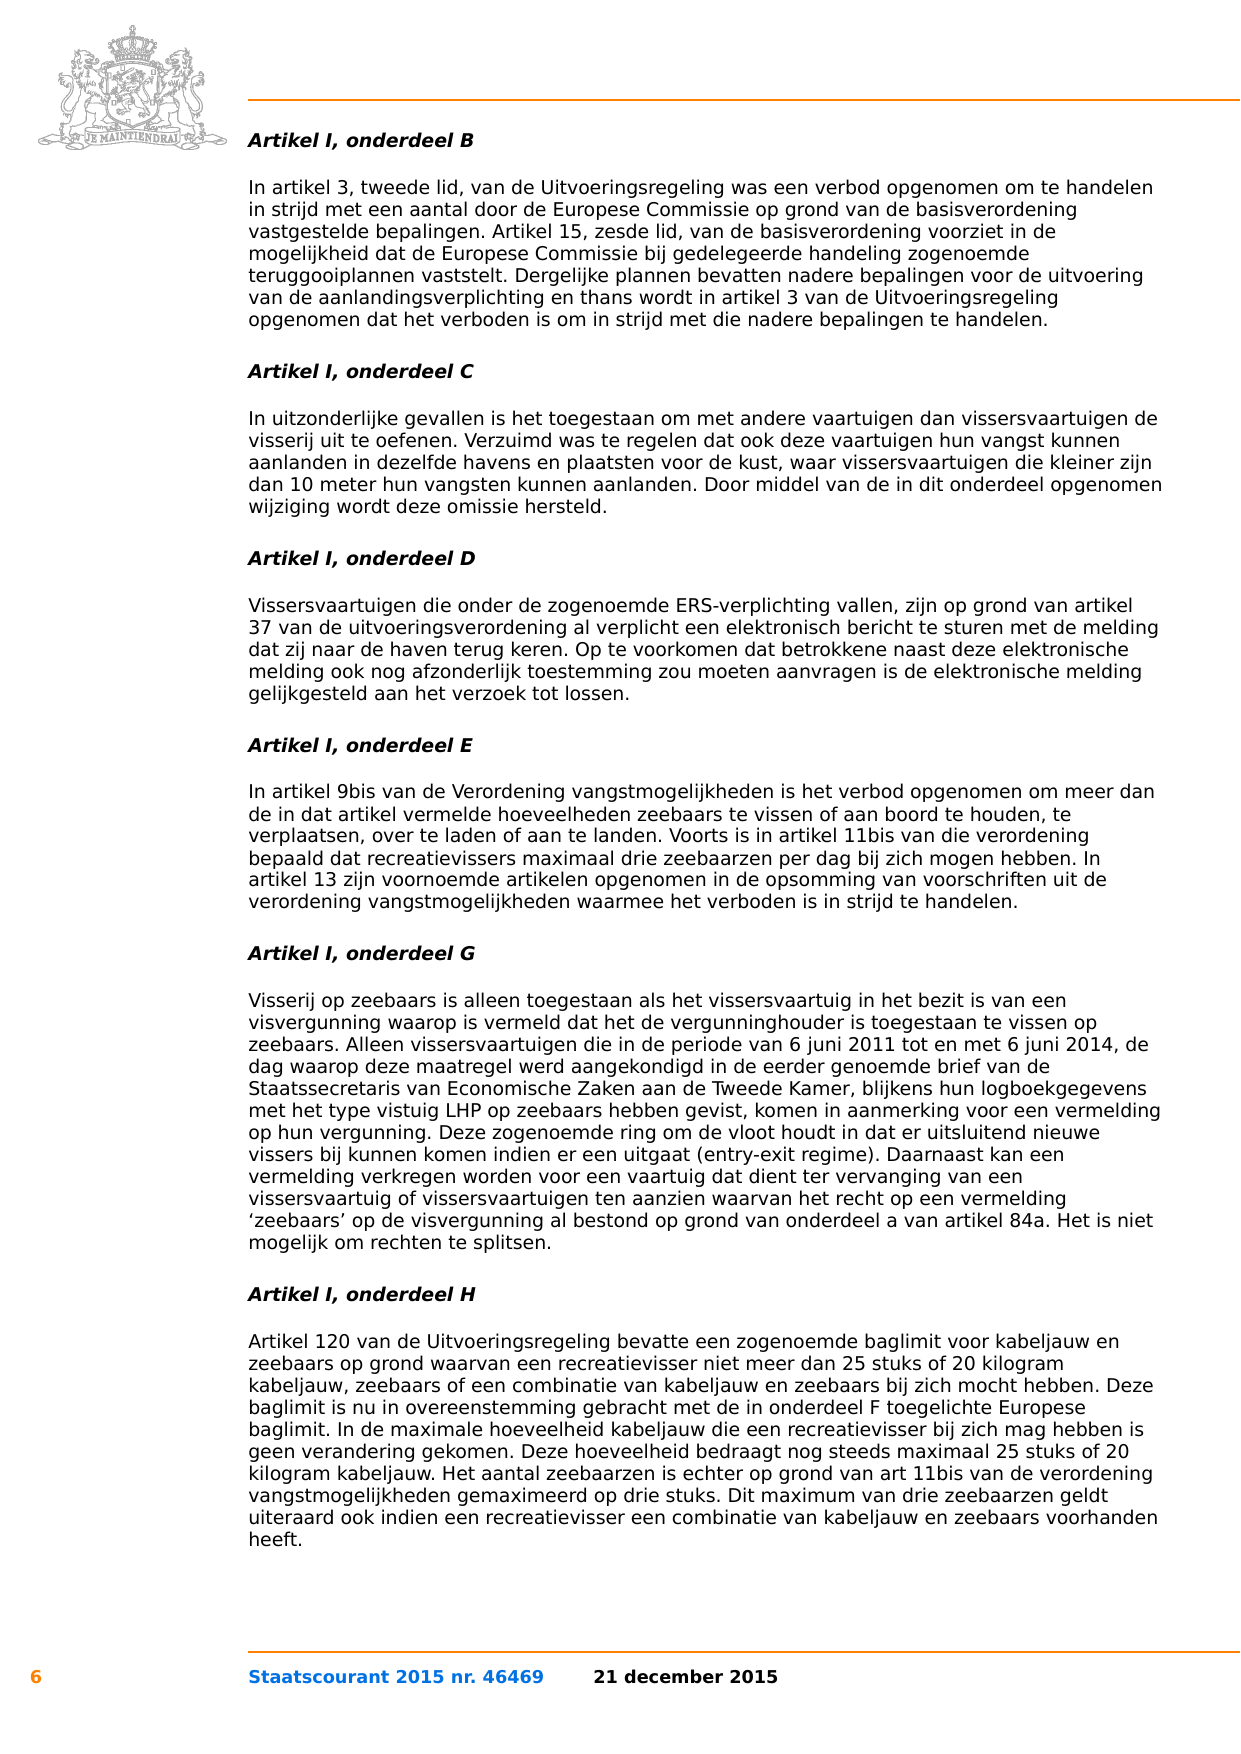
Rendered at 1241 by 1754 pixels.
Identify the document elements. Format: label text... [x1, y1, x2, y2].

subtitle Artikel I, onderdeel H [248, 1284, 1163, 1306]
subtitle Artikel I, onderdeel G [248, 943, 1163, 965]
text Visserij op zeebaars is alleen toegestaan als het vissersvaartuig in het bezit is van een visvergunning waarop is vermeld dat het de vergunninghouder is toegestaan te vissen op zeebaars. Alleen vissersvaartuigen die in de periode van 6 juni 2011 tot en met 6 juni 2014, de dag waarop deze maatregel werd aangekondigd in de eerder genoemde brief van de Staatssecretaris van Economische Zaken aan de Tweede Kamer, blijkens hun logboekgegevens met het type vistuig LHP op zeebaars hebben gevist, komen in aanmerking voor een vermelding op hun vergunning. Deze zogenoemde ring om de vloot houdt in dat er uitsluitend nieuwe vissers bij kunnen komen indien er een uitgaat (entry-exit regime). Daarnaast kan een vermelding verkregen worden voor een vaartuig dat dient ter vervanging van een vissersvaartuig of vissersvaartuigen ten aanzien waarvan het recht op een vermelding ‘zeebaars’ op de visvergunning al bestond op grond van onderdeel a van artikel 84a. Het is niet mogelijk om rechten te splitsen. [248, 990, 1163, 1254]
picture [38, 25, 227, 150]
text In uitzonderlijke gevallen is het toegestaan om met andere vaartuigen dan vissersvaartuigen de visserij uit te oefenen. Verzuimd was te regelen dat ook deze vaartuigen hun vangst kunnen aanlanden in dezelfde havens en plaatsten voor de kust, waar vissersvaartuigen die kleiner zijn dan 10 meter hun vangsten kunnen aanlanden. Door middel van de in dit onderdeel opgenomen wijziging wordt deze omissie hersteld. [248, 408, 1163, 518]
text Vissersvaartuigen die onder de zogenoemde ERS-verplichting vallen, zijn op grond van artikel 37 van de uitvoeringsverordening al verplicht een elektronisch bericht te sturen met de melding dat zij naar de haven terug keren. Op te voorkomen dat betrokkene naast deze elektronische melding ook nog afzonderlijk toestemming zou moeten aanvragen is de elektronische melding gelijkgesteld aan het verzoek tot lossen. [248, 594, 1163, 704]
subtitle Artikel I, onderdeel E [248, 734, 1163, 756]
subtitle Artikel I, onderdeel D [248, 548, 1163, 569]
text In artikel 3, tweede lid, van de Uitvoeringsregeling was een verbod opgenomen om te handelen in strijd met een aantal door de Europese Commissie op grond van de basisverordening vastgestelde bepalingen. Artikel 15, zesde lid, van de basisverordening voorziet in de mogelijkheid dat de Europese Commissie bij gedelegeerde handeling zogenoemde teruggooiplannen vaststelt. Dergelijke plannen bevatten nadere bepalingen voor de uitvoering van de aanlandingsverplichting en thans wordt in artikel 3 van de Uitvoeringsregeling opgenomen dat het verboden is om in strijd met die nadere bepalingen te handelen. [248, 177, 1163, 331]
subtitle Artikel I, onderdeel C [248, 361, 1163, 383]
text Artikel 120 van de Uitvoeringsregeling bevatte een zogenoemde baglimit voor kabeljauw en zeebaars op grond waarvan een recreatievisser niet meer dan 25 stuks of 20 kilogram kabeljauw, zeebaars of een combinatie van kabeljauw en zeebaars bij zich mocht hebben. Deze baglimit is nu in overeenstemming gebracht met de in onderdeel F toegelichte Europese baglimit. In de maximale hoeveelheid kabeljauw die een recreatievisser bij zich mag hebben is geen verandering gekomen. Deze hoeveelheid bedraagt nog steeds maximaal 25 stuks of 20 kilogram kabeljauw. Het aantal zeebaarzen is echter op grond van art 11bis van de verordening vangstmogelijkheden gemaximeerd op drie stuks. Dit maximum van drie zeebaarzen geldt uiteraard ook indien een recreatievisser een combinatie van kabeljauw en zeebaars voorhanden heeft. [248, 1331, 1163, 1551]
subtitle Artikel I, onderdeel B [248, 130, 1163, 152]
text In artikel 9bis van de Verordening vangstmogelijkheden is het verbod opgenomen om meer dan de in dat artikel vermelde hoeveelheden zeebaars te vissen of aan boord te houden, te verplaatsen, over te laden of aan te landen. Voorts is in artikel 11bis van die verordening bepaald dat recreatievissers maximaal drie zeebaarzen per dag bij zich mogen hebben. In artikel 13 zijn voornoemde artikelen opgenomen in de opsomming van voorschriften uit de verordening vangstmogelijkheden waarmee het verboden is in strijd te handelen. [248, 781, 1163, 913]
